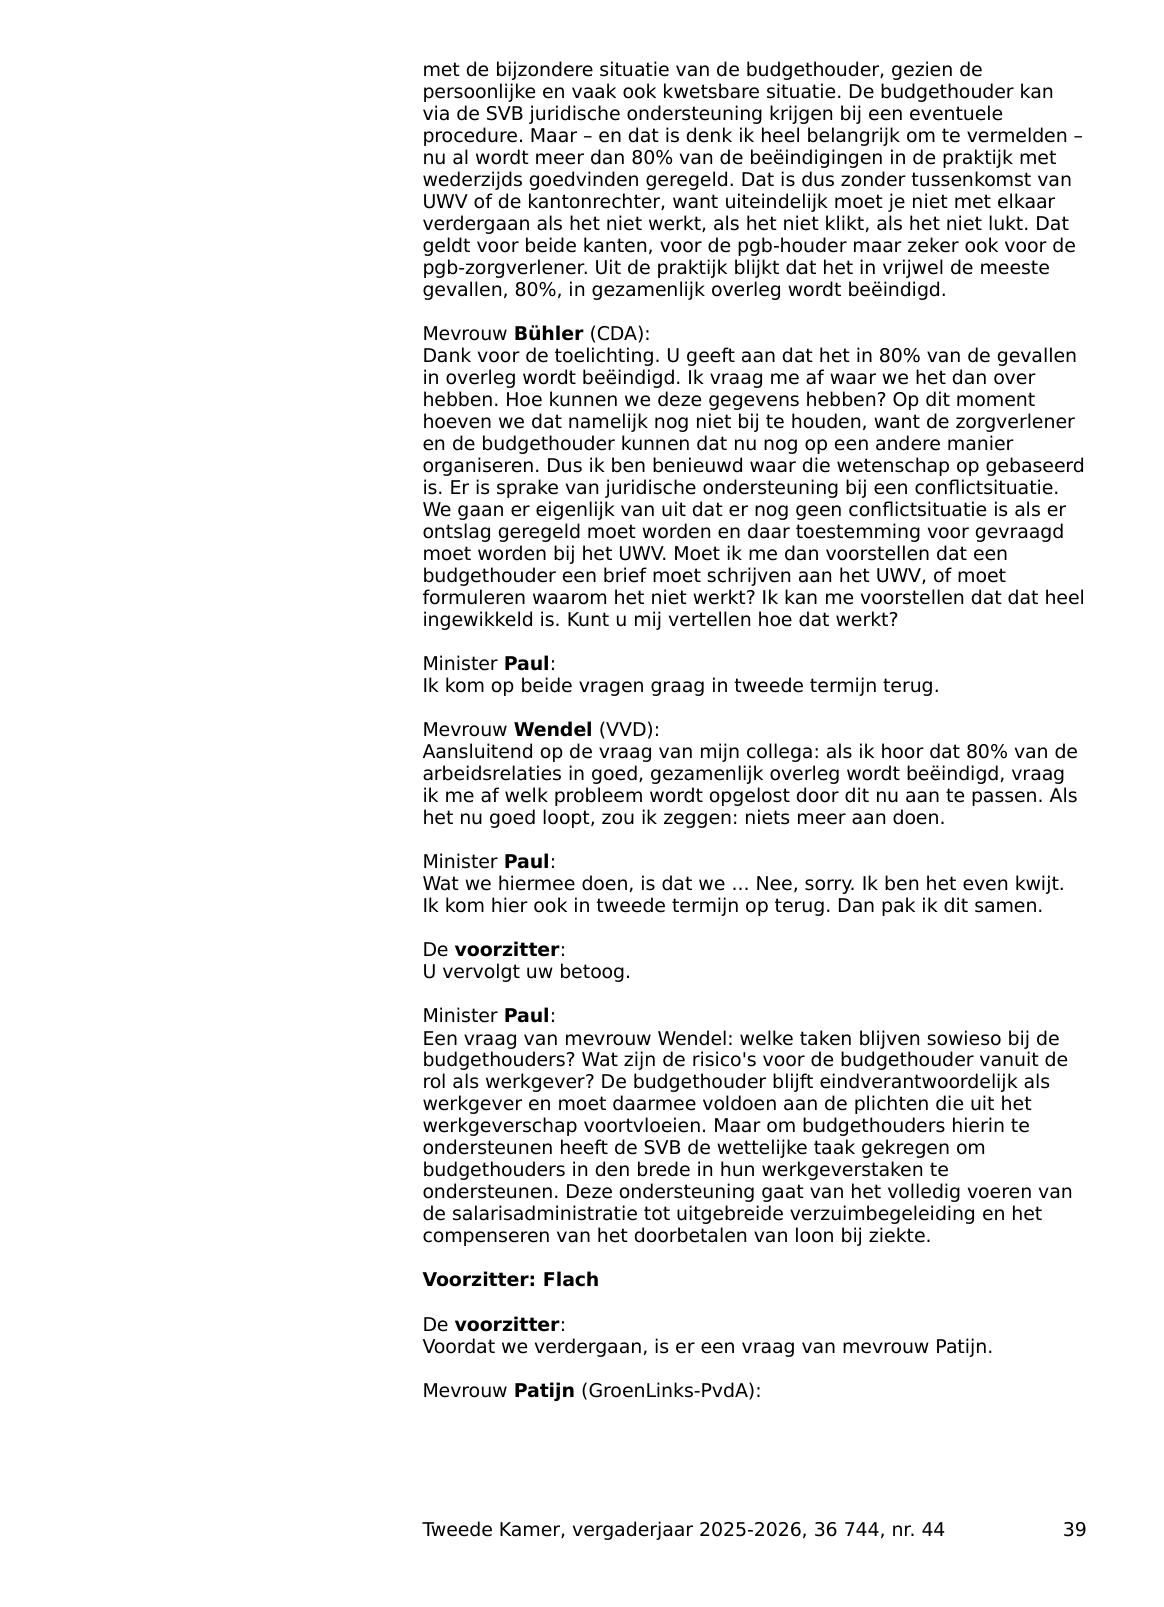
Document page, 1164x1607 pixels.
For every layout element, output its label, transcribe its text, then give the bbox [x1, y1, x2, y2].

text De voorzitter: [422, 939, 1087, 961]
text Minister Paul: [422, 851, 1087, 873]
text Wat we hiermee doen, is dat we ... Nee, sorry. Ik ben het even kwijt. Ik kom hier ook in tweede termijn op terug. Dan pak ik dit samen. [422, 873, 1087, 917]
text Minister Paul: [422, 653, 1087, 675]
text De voorzitter: [422, 1313, 1087, 1336]
text Mevrouw Wendel (VVD): [422, 719, 1087, 741]
text Een vraag van mevrouw Wendel: welke taken blijven sowieso bij de budgethouders? Wat zijn de risico's voor de budgethouder vanuit de rol als werkgever? De budgethouder blijft eindverantwoordelijk als werkgever en moet daarmee voldoen aan de plichten die uit het werkgeverschap voortvloeien. Maar om budgethouders hierin te ondersteunen heeft de SVB de wettelijke taak gekregen om budgethouders in den brede in hun werkgeverstaken te ondersteunen. Deze ondersteuning gaat van het volledig voeren van de salarisadministratie tot uitgebreide verzuimbegeleiding en het compenseren van het doorbetalen van loon bij ziekte. [422, 1027, 1087, 1247]
text Voorzitter: Flach [422, 1269, 1087, 1291]
text Aansluitend op de vraag van mijn collega: als ik hoor dat 80% van de arbeidsrelaties in goed, gezamenlijk overleg wordt beëindigd, vraag ik me af welk probleem wordt opgelost door dit nu aan te passen. Als het nu goed loopt, zou ik zeggen: niets meer aan doen. [422, 741, 1087, 829]
text Voordat we verdergaan, is er een vraag van mevrouw Patijn. [422, 1336, 1087, 1357]
text Minister Paul: [422, 1005, 1087, 1027]
text Ik kom op beide vragen graag in tweede termijn terug. [422, 675, 1087, 697]
text met de bijzondere situatie van de budgethouder, gezien de persoonlijke en vaak ook kwetsbare situatie. De budgethouder kan via de SVB juridische ondersteuning krijgen bij een eventuele procedure. Maar – en dat is denk ik heel belangrijk om te vermelden – nu al wordt meer dan 80% van de beëindigingen in de praktijk met wederzijds goedvinden geregeld. Dat is dus zonder tussenkomst van UWV of de kantonrechter, want uiteindelijk moet je niet met elkaar verdergaan als het niet werkt, als het niet klikt, als het niet lukt. Dat geldt voor beide kanten, voor de pgb-houder maar zeker ook voor de pgb-zorgverlener. Uit de praktijk blijkt dat het in vrijwel de meeste gevallen, 80%, in gezamenlijk overleg wordt beëindigd. [422, 59, 1087, 301]
text Mevrouw Patijn (GroenLinks-PvdA): [422, 1380, 1087, 1402]
text Mevrouw Bühler (CDA): [422, 323, 1087, 345]
text Dank voor de toelichting. U geeft aan dat het in 80% van de gevallen in overleg wordt beëindigd. Ik vraag me af waar we het dan over hebben. Hoe kunnen we deze gegevens hebben? Op dit moment hoeven we dat namelijk nog niet bij te houden, want de zorgverlener en de budgethouder kunnen dat nu nog op een andere manier organiseren. Dus ik ben benieuwd waar die wetenschap op gebaseerd is. Er is sprake van juridische ondersteuning bij een conflictsituatie. We gaan er eigenlijk van uit dat er nog geen conflictsituatie is als er ontslag geregeld moet worden en daar toestemming voor gevraagd moet worden bij het UWV. Moet ik me dan voorstellen dat een budgethouder een brief moet schrijven aan het UWV, of moet formuleren waarom het niet werkt? Ik kan me voorstellen dat dat heel ingewikkeld is. Kunt u mij vertellen hoe dat werkt? [422, 345, 1087, 631]
text U vervolgt uw betoog. [422, 961, 1087, 983]
